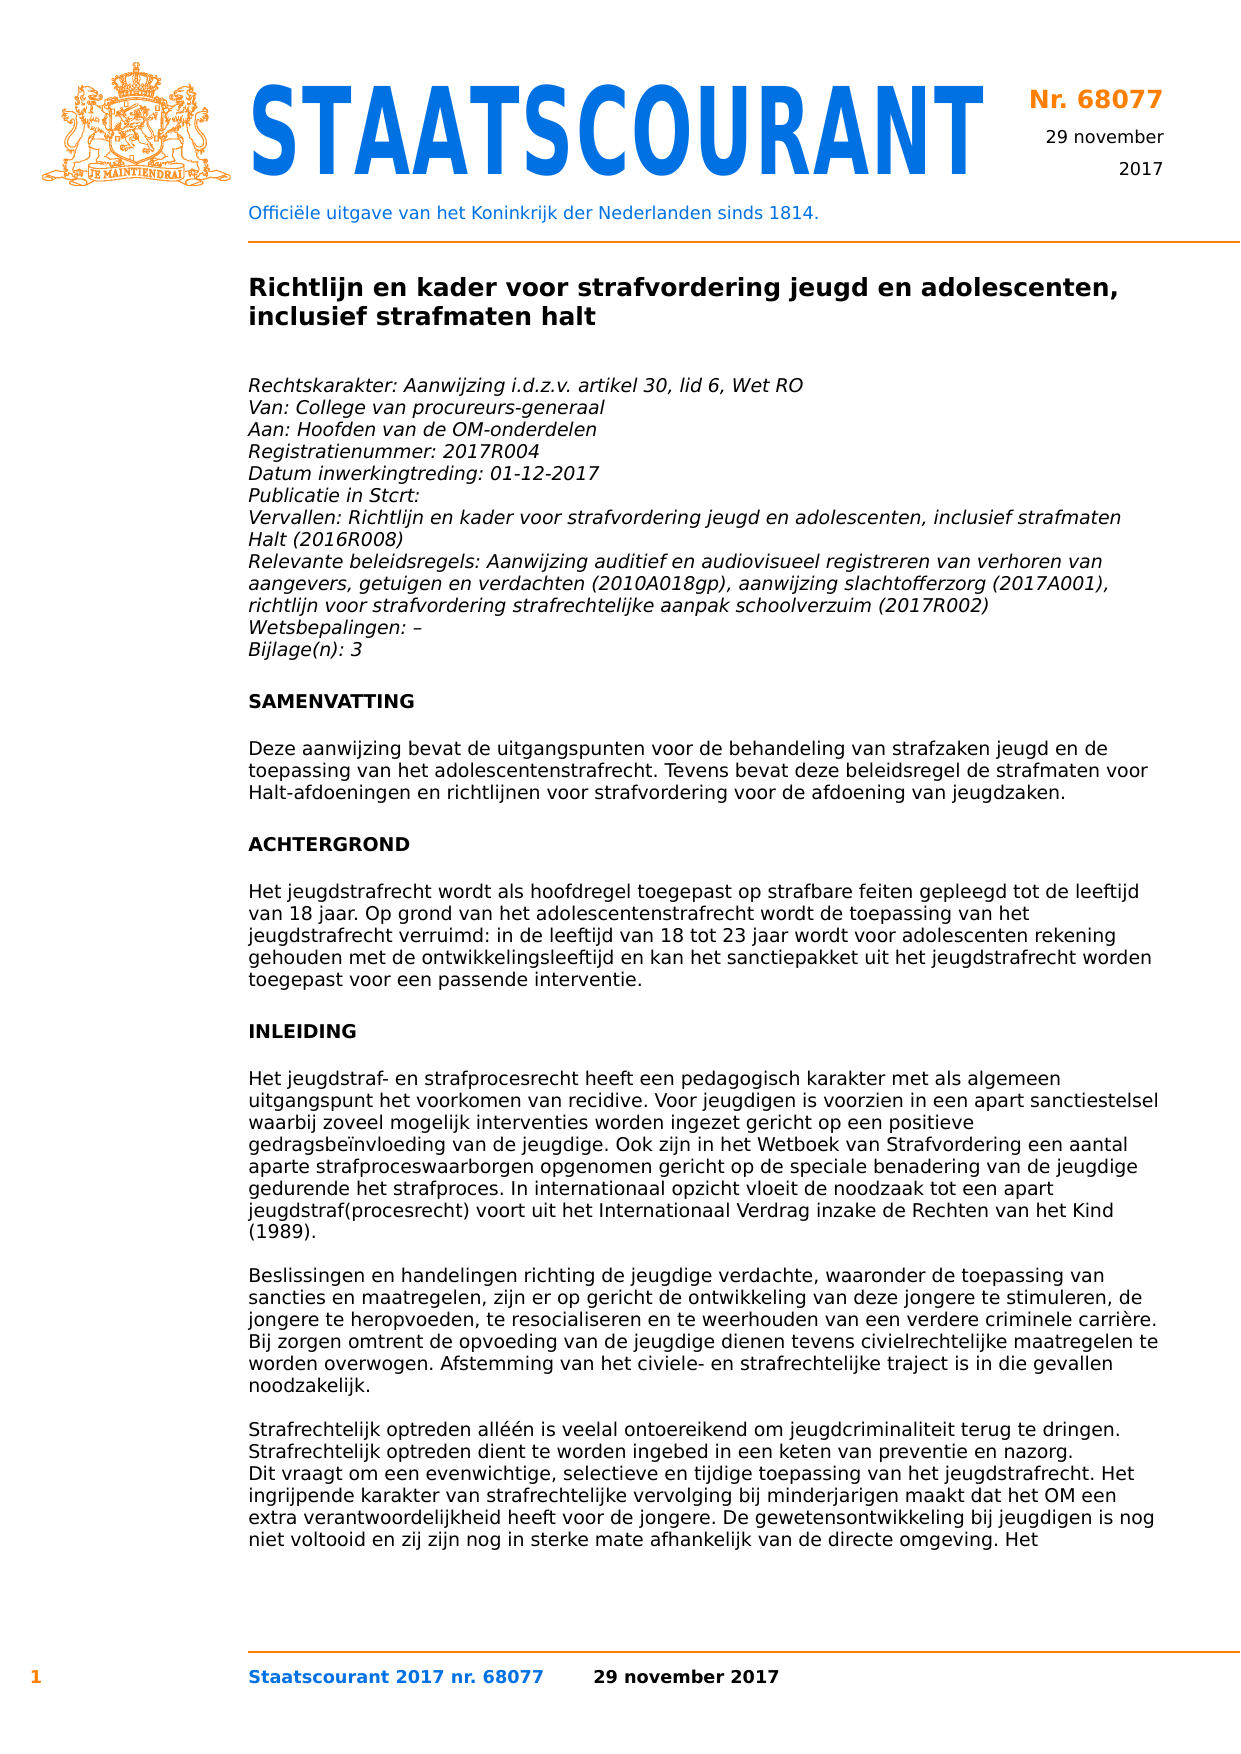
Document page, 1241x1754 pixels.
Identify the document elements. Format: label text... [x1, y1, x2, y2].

subtitle Richtlijn en kader voor strafvordering jeugd en adolescenten, inclusief strafmaten halt [248, 273, 1163, 331]
text Het jeugdstraf- en strafprocesrecht heeft een pedagogisch karakter met als algemeen uitgangspunt het voorkomen van recidive. Voor jeugdigen is voorzien in een apart sanctiestelsel waarbij zoveel mogelijk interventies worden ingezet gericht op een positieve gedragsbeïnvloeding van de jeugdige. Ook zijn in het Wetboek van Strafvordering een aantal aparte strafproceswaarborgen opgenomen gericht op de speciale benadering van de jeugdige gedurende het strafproces. In internationaal opzicht vloeit de noodzaak tot een apart jeugdstraf(procesrecht) voort uit het Internationaal Verdrag inzake de Rechten van het Kind (1989). [248, 1068, 1163, 1243]
subtitle SAMENVATTING [248, 691, 1163, 713]
text Bijlage(n): 3 [248, 639, 1163, 661]
text Bij zorgen omtrent de opvoeding van de jeugdige dienen tevens civielrechtelijke maatregelen te worden overwogen. Afstemming van het civiele- en strafrechtelijke traject is in die gevallen noodzakelijk. [248, 1331, 1163, 1397]
picture [41, 62, 231, 186]
text Wetsbepalingen: – [248, 617, 1163, 639]
text Aan: Hoofden van de OM-onderdelen [248, 419, 1163, 441]
text Het jeugdstrafrecht wordt als hoofdregel toegepast op strafbare feiten gepleegd tot de leeftijd van 18 jaar. Op grond van het adolescentenstrafrecht wordt de toepassing van het jeugdstrafrecht verruimd: in de leeftijd van 18 tot 23 jaar wordt voor adolescenten rekening gehouden met de ontwikkelingsleeftijd en kan het sanctiepakket uit het jeugdstrafrecht worden toegepast voor een passende interventie. [248, 881, 1163, 991]
text Registratienummer: 2017R004 [248, 441, 1163, 463]
text Beslissingen en handelingen richting de jeugdige verdachte, waaronder de toepassing van sancties en maatregelen, zijn er op gericht de ontwikkeling van deze jongere te stimuleren, de jongere te heropvoeden, te resocialiseren en te weerhouden van een verdere criminele carrière. [248, 1265, 1163, 1331]
table_cell Officiële uitgave van het Koninkrijk der Nederlanden sinds 1814. [248, 203, 1240, 241]
table_cell 29 november [998, 121, 1240, 153]
table_header [25, 62, 248, 241]
text Deze aanwijzing bevat de uitgangspunten voor de behandeling van strafzaken jeugd en de toepassing van het adolescentenstrafrecht. Tevens bevat deze beleidsregel de strafmaten voor Halt-afdoeningen en richtlijnen voor strafvordering voor de afdoening van jeugdzaken. [248, 738, 1163, 804]
text Rechtskarakter: Aanwijzing i.d.z.v. artikel 30, lid 6, Wet RO [248, 375, 1163, 397]
table_header STAATSCOURANT [248, 62, 998, 203]
text Vervallen: Richtlijn en kader voor strafvordering jeugd en adolescenten, inclusief strafmaten Halt (2016R008) [248, 507, 1163, 551]
text Relevante beleidsregels: Aanwijzing auditief en audiovisueel registreren van verhoren van aangevers, getuigen en verdachten (2010A018gp), aanwijzing slachtofferzorg (2017A001), richtlijn voor strafvordering strafrechtelijke aanpak schoolverzuim (2017R002) [248, 551, 1163, 617]
text Strafrechtelijk optreden alléén is veelal ontoereikend om jeugdcriminaliteit terug te dringen. Strafrechtelijk optreden dient te worden ingebed in een keten van preventie en nazorg. [248, 1419, 1163, 1463]
subtitle ACHTERGROND [248, 834, 1163, 856]
subtitle INLEIDING [248, 1021, 1163, 1043]
table_header Nr. 68077 [998, 62, 1240, 121]
text Van: College van procureurs-generaal [248, 397, 1163, 419]
table_cell 2017 [998, 153, 1240, 203]
text Dit vraagt om een evenwichtige, selectieve en tijdige toepassing van het jeugdstrafrecht. Het ingrijpende karakter van strafrechtelijke vervolging bij minderjarigen maakt dat het OM een extra verantwoordelijkheid heeft voor de jongere. De gewetensontwikkeling bij jeugdigen is nog niet voltooid en zij zijn nog in sterke mate afhankelijk van de directe omgeving. Het [248, 1463, 1163, 1551]
text Datum inwerkingtreding: 01-12-2017 [248, 463, 1163, 485]
text Publicatie in Stcrt: [248, 485, 1163, 507]
